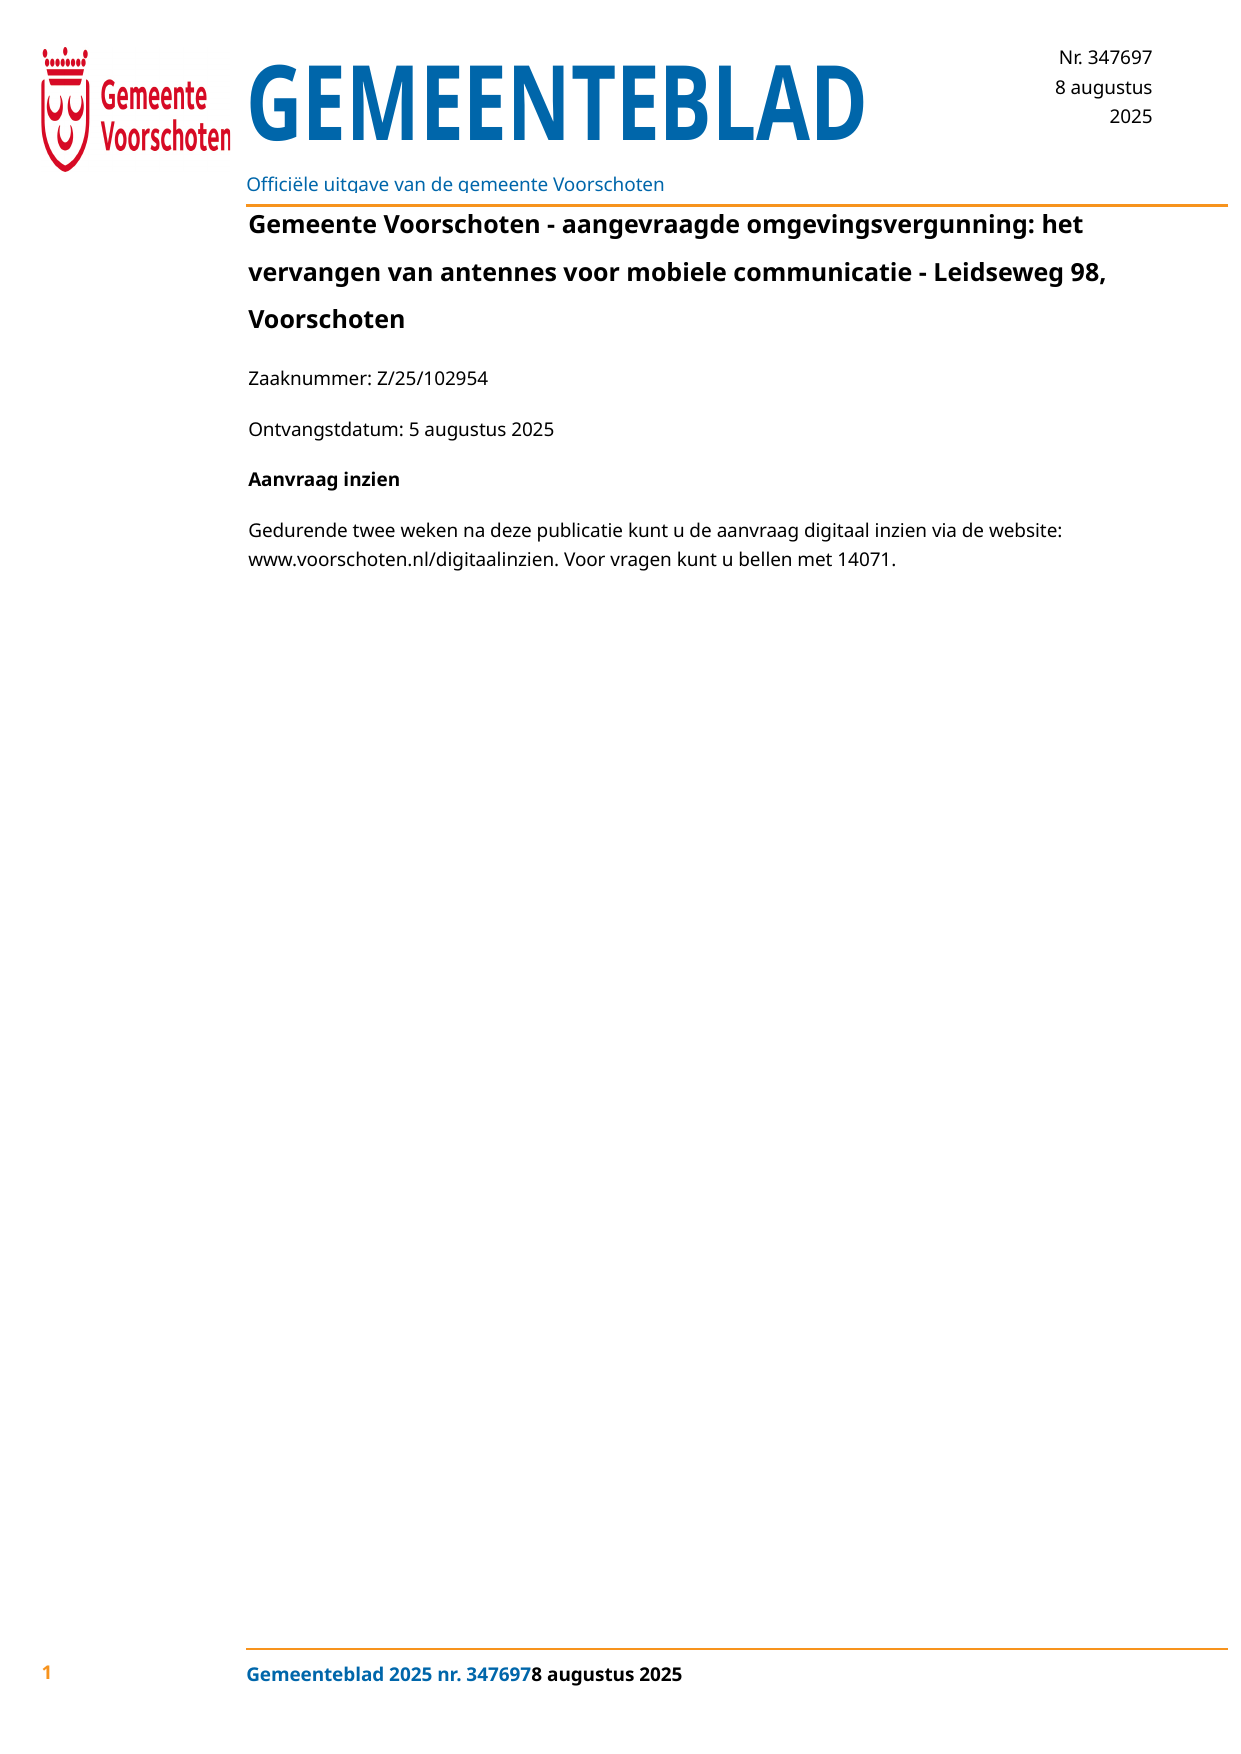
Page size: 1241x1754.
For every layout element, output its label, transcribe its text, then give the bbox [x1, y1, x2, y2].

text Aanvraag inzien [248, 466, 1152, 492]
text Gemeente Voorschoten - aangevraagde omgevingsvergunning: het vervangen van antennes voor mobiele communicatie - Leidseweg 98, Voorschoten [248, 207, 1152, 336]
text Ontvangstdatum: 5 augustus 2025 [248, 416, 1152, 442]
picture [41, 47, 231, 172]
text Zaaknummer: Z/25/102954 [248, 366, 1152, 391]
text Gedurende twee weken na deze publicatie kunt u de aanvraag digitaal inzien via de website: www.voorschoten.nl/digitaalinzien. Voor vragen kunt u bellen met 14071. [248, 517, 1152, 572]
